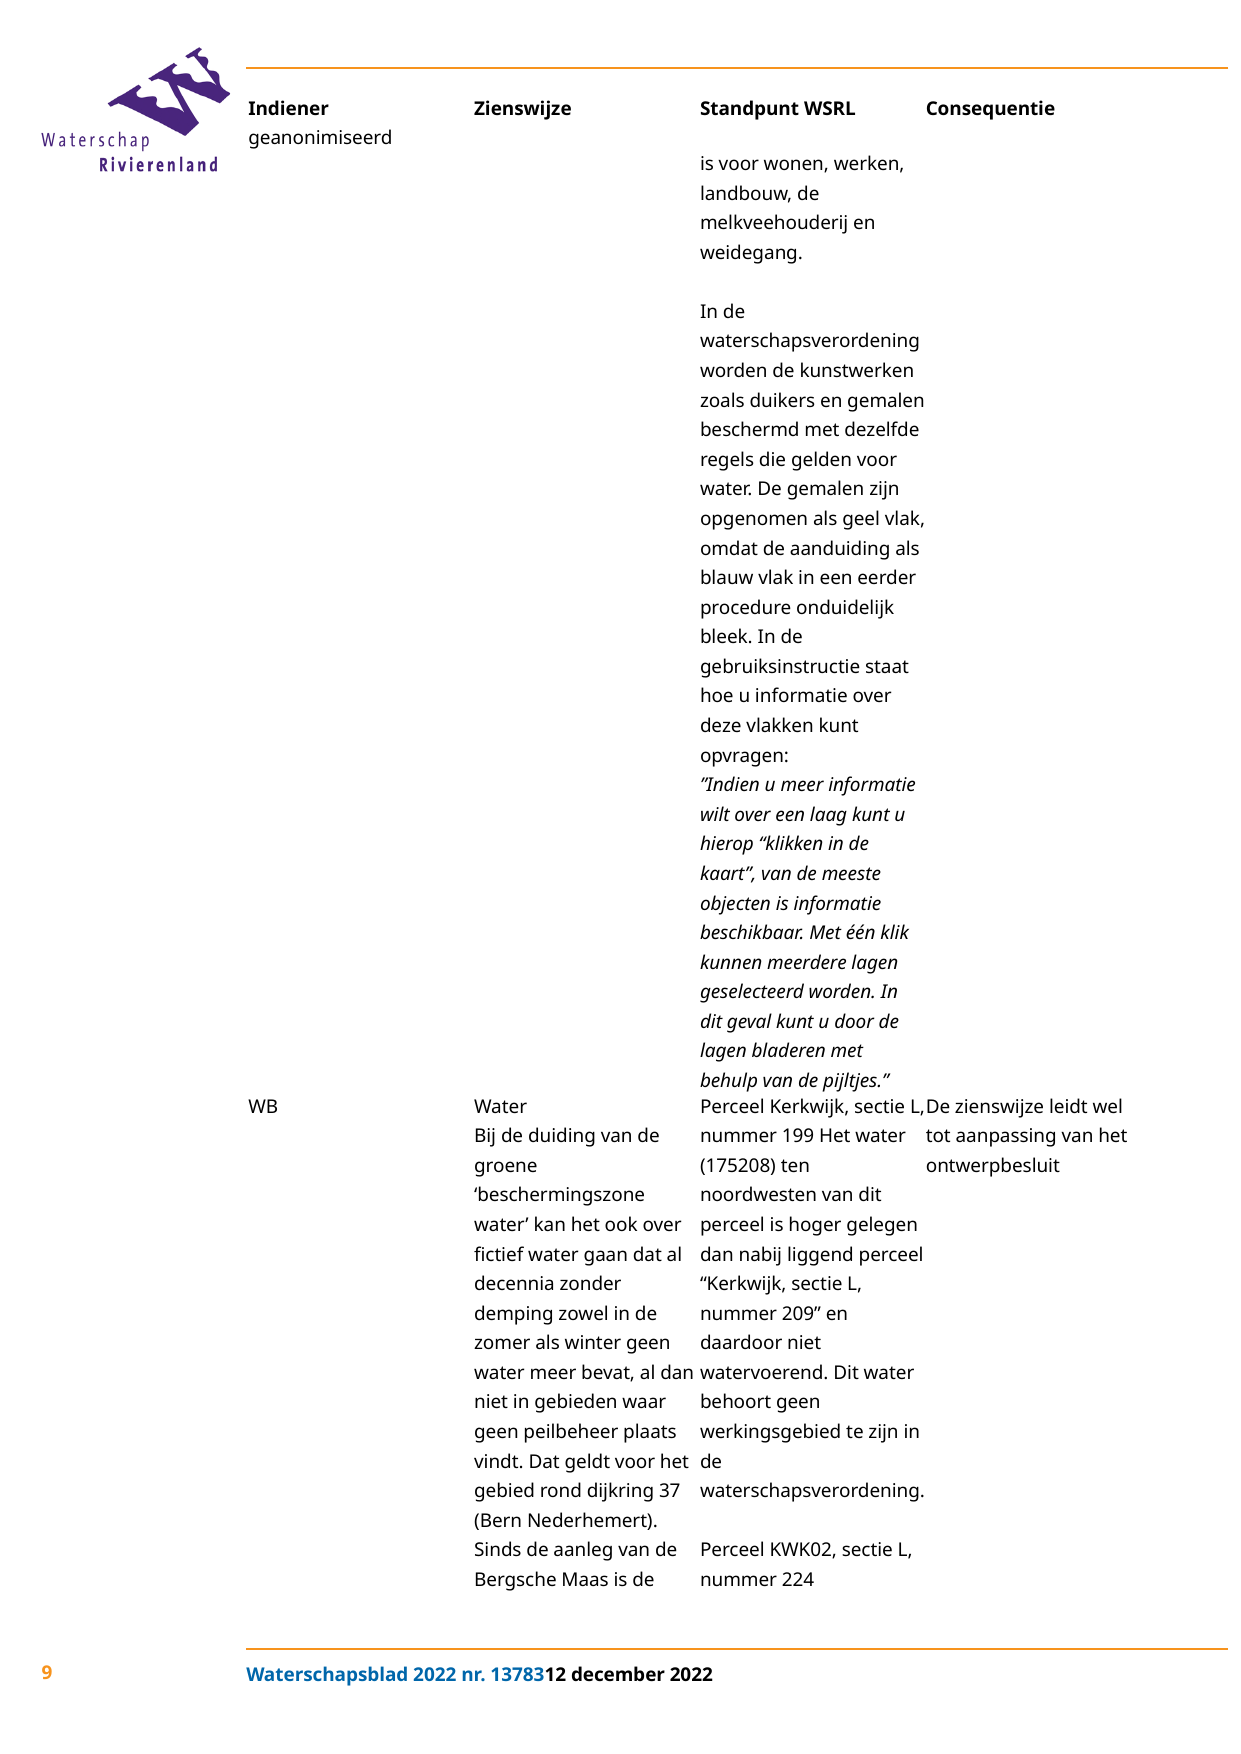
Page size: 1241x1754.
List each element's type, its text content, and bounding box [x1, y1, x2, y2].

table_header Indiener geanonimiseerd [248, 95, 474, 150]
table_cell De zienswijze leidt wel tot aanpassing van het ontwerpbesluit [926, 1093, 1152, 1592]
table_cell [926, 150, 1152, 1093]
table_cell Water Bij de duiding van de groene ‘beschermingszone water’ kan het ook over fictief water gaan dat al decennia zonder demping zowel in de zomer als winter geen water meer bevat, al dan niet in gebieden waar geen peilbeheer plaats vindt. Dat geldt voor het gebied rond dijkring 37 (Bern Nederhemert). Sinds de aanleg van de Bergsche Maas is de [474, 1093, 700, 1592]
table_cell [474, 150, 700, 1093]
picture [41, 47, 231, 172]
table_cell WB [248, 1093, 474, 1592]
table_cell [248, 150, 474, 1093]
table_cell is voor wonen, werken, landbouw, de melkveehouderij en weidegang. In de waterschapsverordening worden de kunstwerken zoals duikers en gemalen beschermd met dezelfde regels die gelden voor water. De gemalen zijn opgenomen als geel vlak, omdat de aanduiding als blauw vlak in een eerder procedure onduidelijk bleek. In de gebruiksinstructie staat hoe u informatie over deze vlakken kunt opvragen: ”Indien u meer informatie wilt over een laag kunt u hierop “klikken in de kaart”, van de meeste objecten is informatie beschikbaar. Met één klik kunnen meerdere lagen geselecteerd worden. In dit geval kunt u door de lagen bladeren met behulp van de pijltjes.” [700, 150, 926, 1093]
table_cell Perceel Kerkwijk, sectie L, nummer 199 Het water (175208) ten noordwesten van dit perceel is hoger gelegen dan nabij liggend perceel “Kerkwijk, sectie L, nummer 209” en daardoor niet watervoerend. Dit water behoort geen werkingsgebied te zijn in de waterschapsverordening. Perceel KWK02, sectie L, nummer 224 [700, 1093, 926, 1592]
table_header Zienswijze [474, 95, 700, 150]
table_header Standpunt WSRL [700, 95, 926, 150]
table_header Consequentie [926, 95, 1152, 150]
